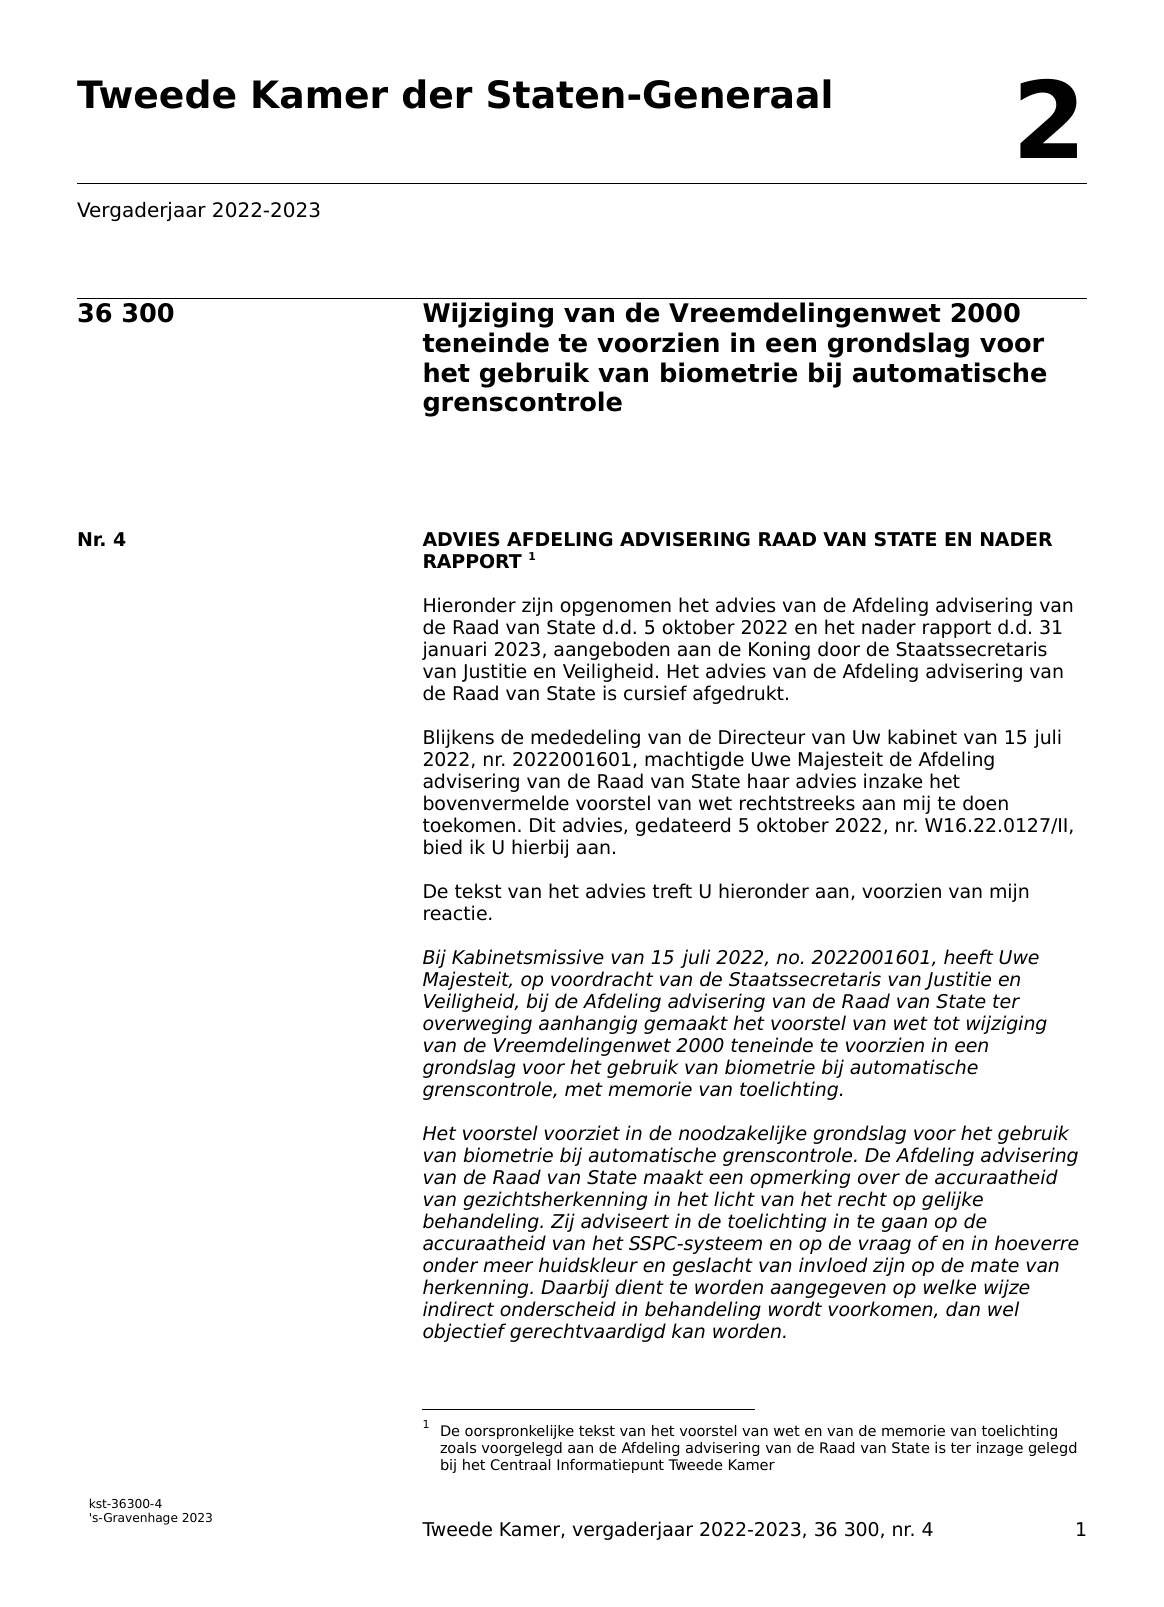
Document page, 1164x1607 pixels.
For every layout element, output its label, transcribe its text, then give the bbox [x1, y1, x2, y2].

table_header 2 [886, 59, 1087, 183]
text Hieronder zijn opgenomen het advies van de Afdeling advisering van de Raad van State d.d. 5 oktober 2022 en het nader rapport d.d. 31 januari 2023, aangeboden aan de Koning door de Staatssecretaris van Justitie en Veiligheid. Het advies van de Afdeling advisering van de Raad van State is cursief afgedrukt. [422, 595, 1087, 705]
subtitle 36 300 Wijziging van de Vreemdelingenwet 2000 teneinde te voorzien in een grondslag voor het gebruik van biometrie bij automatische grenscontrole [77, 299, 1087, 418]
subtitle Nr. 4 ADVIES AFDELING ADVISERING RAAD VAN STATE EN NADER RAPPORT [77, 529, 1087, 573]
table_header Tweede Kamer der Staten-Generaal [77, 59, 886, 183]
text Blijkens de mededeling van de Directeur van Uw kabinet van 15 juli 2022, nr. 2022001601, machtigde Uwe Majesteit de Afdeling advisering van de Raad van State haar advies inzake het bovenvermelde voorstel van wet rechtstreeks aan mij te doen toekomen. Dit advies, gedateerd 5 oktober 2022, nr. W16.22.0127/II, bied ik U hierbij aan. [422, 727, 1087, 859]
table_cell Vergaderjaar 2022-2023 [77, 184, 1087, 298]
text Het voorstel voorziet in de noodzakelijke grondslag voor het gebruik van biometrie bij automatische grenscontrole. De Afdeling advisering van de Raad van State maakt een opmerking over de accuraatheid van gezichtsherkenning in het licht van het recht op gelijke behandeling. Zij adviseert in de toelichting in te gaan op de accuraatheid van het SSPC-systeem en op de vraag of en in hoeverre onder meer huidskleur en geslacht van invloed zijn op de mate van herkenning. Daarbij dient te worden aangegeven op welke wijze indirect onderscheid in behandeling wordt voorkomen, dan wel objectief gerechtvaardigd kan worden. [422, 1123, 1087, 1343]
text De tekst van het advies treft U hieronder aan, voorzien van mijn reactie. [422, 881, 1087, 925]
text Bij Kabinetsmissive van 15 juli 2022, no. 2022001601, heeft Uwe Majesteit, op voordracht van de Staatssecretaris van Justitie en Veiligheid, bij de Afdeling advisering van de Raad van State ter overweging aanhangig gemaakt het voorstel van wet tot wijziging van de Vreemdelingenwet 2000 teneinde te voorzien in een grondslag voor het gebruik van biometrie bij automatische grenscontrole, met memorie van toelichting. [422, 947, 1087, 1101]
text 's-Gravenhage 2023 [88, 1511, 323, 1525]
text kst-36300-4 [88, 1497, 323, 1511]
text De oorspronkelijke tekst van het voorstel van wet en van de memorie van toelichting zoals voorgelegd aan de Afdeling advisering van de Raad van State is ter inzage gelegd bij het Centraal Informatiepunt Tweede Kamer [422, 1418, 1087, 1474]
